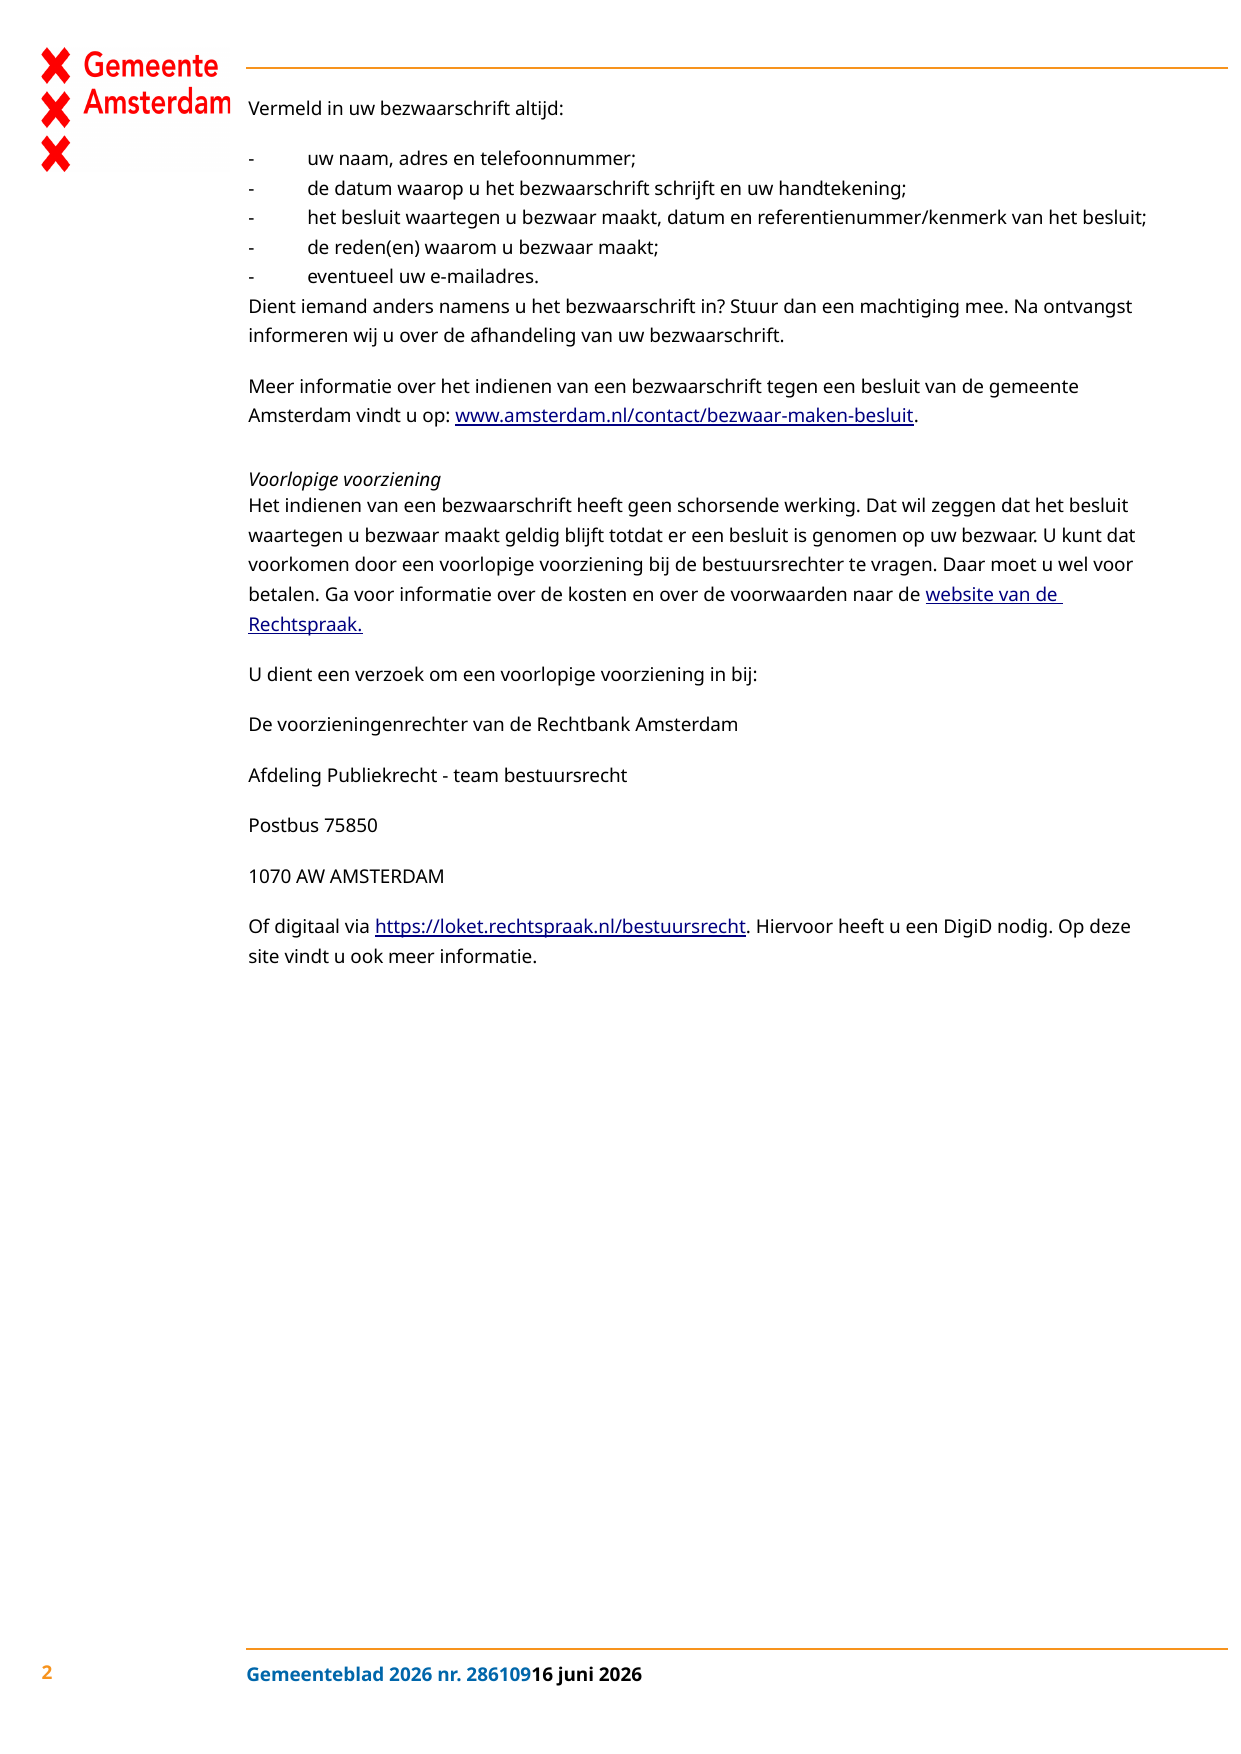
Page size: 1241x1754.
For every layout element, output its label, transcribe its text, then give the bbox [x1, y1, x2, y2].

text Meer informatie over het indienen van een bezwaarschrift tegen een besluit van de gemeente Amsterdam vindt u op: www.amsterdam.nl/contact/bezwaar-maken-besluit. [248, 373, 1152, 428]
text Afdeling Publiekrecht - team bestuursrecht [248, 762, 1152, 788]
list het besluit waartegen u bezwaar maakt, datum en referentienummer/kenmerk van het besluit; [248, 204, 1152, 230]
list eventueel uw e-mailadres. [248, 263, 1152, 289]
list de reden(en) waarom u bezwaar maakt; [248, 234, 1152, 260]
text Het indienen van een bezwaarschrift heeft geen schorsende werking. Dat wil zeggen dat het besluit waartegen u bezwaar maakt geldig blijft totdat er een besluit is genomen op uw bezwaar. U kunt dat voorkomen door een voorlopige voorziening bij de bestuursrechter te vragen. Daar moet u wel voor betalen. Ga voor informatie over de kosten en over de voorwaarden naar de website van de Rechtspraak. [248, 492, 1152, 636]
text Vermeld in uw bezwaarschrift altijd: [248, 95, 1152, 121]
list uw naam, adres en telefoonnummer; [248, 145, 1152, 171]
text Voorlopige voorziening [248, 467, 1152, 492]
text De voorzieningenrechter van de Rechtbank Amsterdam [248, 712, 1152, 737]
text Dient iemand anders namens u het bezwaarschrift in? Stuur dan een machtiging mee. Na ontvangst informeren wij u over de afhandeling van uw bezwaarschrift. [248, 293, 1152, 348]
list de datum waarop u het bezwaarschrift schrijft en uw handtekening; [248, 175, 1152, 201]
text Postbus 75850 [248, 812, 1152, 838]
text U dient een verzoek om een voorlopige voorziening in bij: [248, 661, 1152, 687]
picture [41, 47, 231, 172]
text 1070 AW AMSTERDAM [248, 863, 1152, 888]
text Of digitaal via https://loket.rechtspraak.nl/bestuursrecht. Hiervoor heeft u een DigiD nodig. Op deze site vindt u ook meer informatie. [248, 913, 1152, 968]
